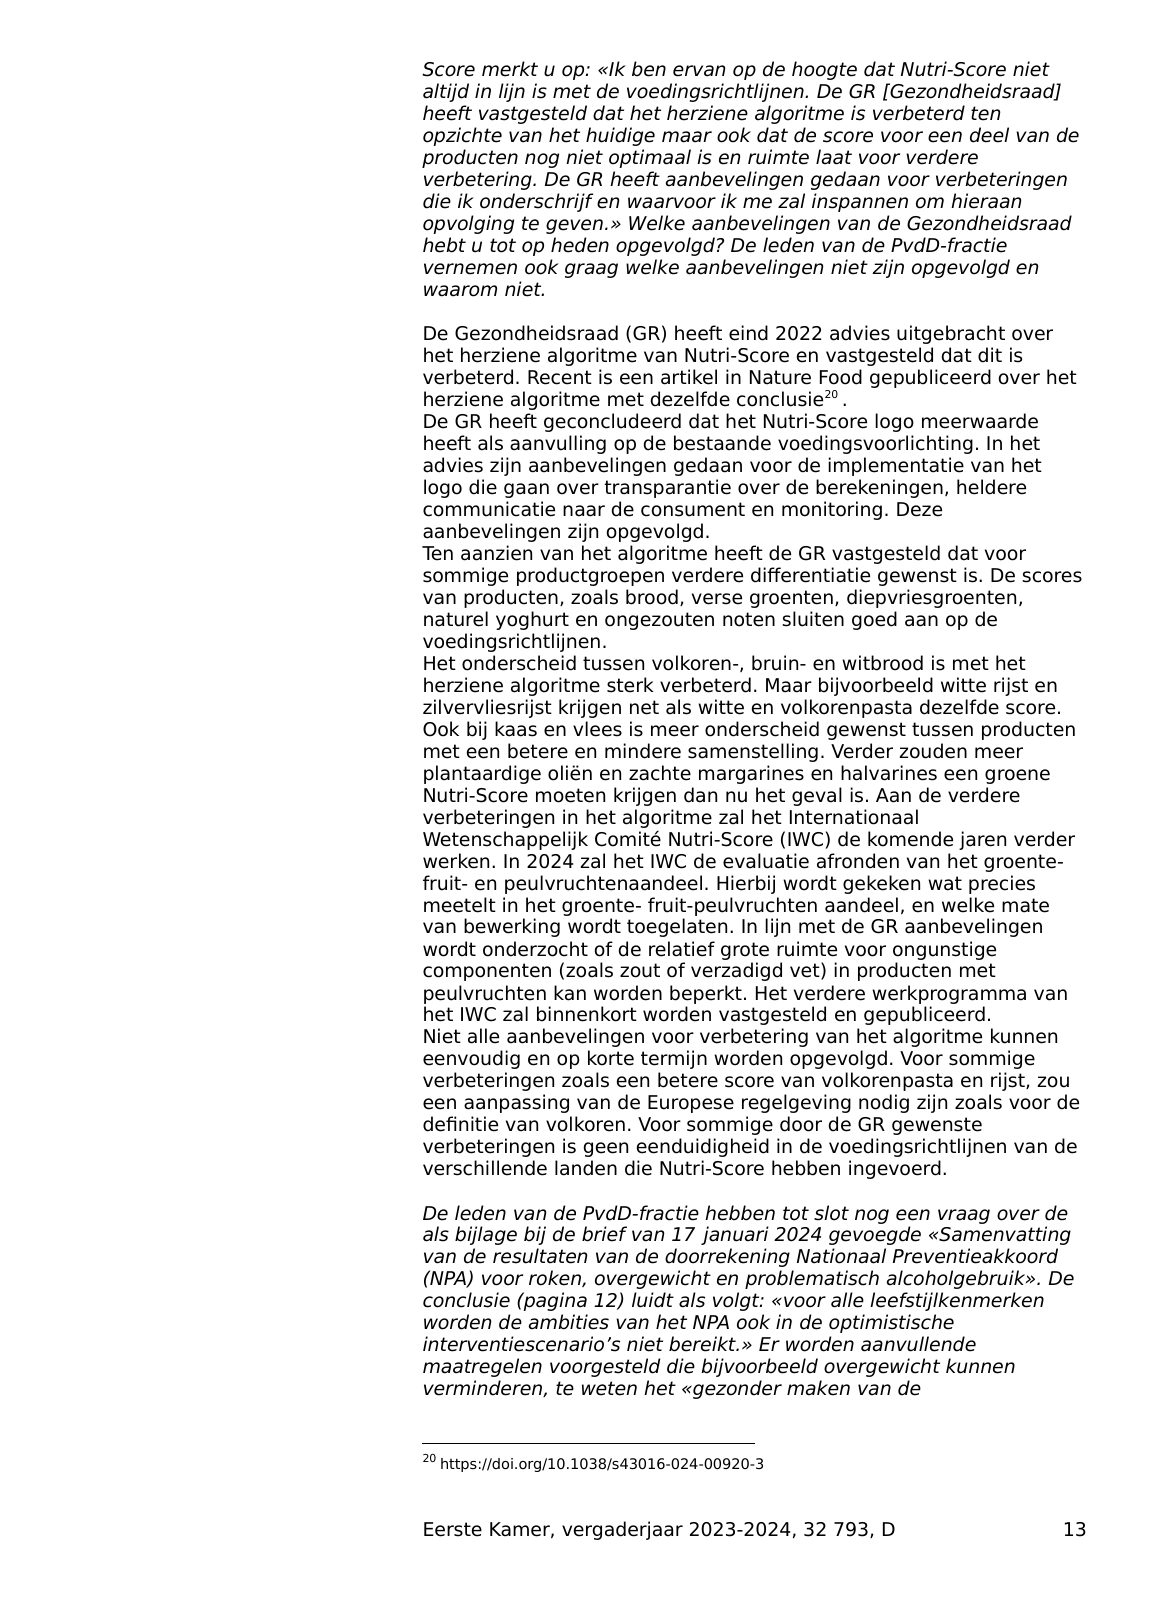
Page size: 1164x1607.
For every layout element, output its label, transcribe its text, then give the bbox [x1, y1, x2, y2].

text De GR heeft geconcludeerd dat het Nutri-Score logo meerwaarde heeft als aanvulling op de bestaande voedingsvoorlichting. In het advies zijn aanbevelingen gedaan voor de implementatie van het logo die gaan over transparantie over de berekeningen, heldere communicatie naar de consument en monitoring. Deze aanbevelingen zijn opgevolgd. [422, 411, 1087, 543]
text Score merkt u op: «Ik ben ervan op de hoogte dat Nutri-Score niet altijd in lijn is met de voedingsrichtlijnen. De GR [Gezondheidsraad] heeft vastgesteld dat het herziene algoritme is verbeterd ten opzichte van het huidige maar ook dat de score voor een deel van de producten nog niet optimaal is en ruimte laat voor verdere verbetering. De GR heeft aanbevelingen gedaan voor verbeteringen die ik onderschrijf en waarvoor ik me zal inspannen om hieraan opvolging te geven.» Welke aanbevelingen van de Gezondheidsraad hebt u tot op heden opgevolgd? De leden van de PvdD-fractie vernemen ook graag welke aanbevelingen niet zijn opgevolgd en waarom niet. [422, 59, 1087, 301]
text Het onderscheid tussen volkoren-, bruin- en witbrood is met het herziene algoritme sterk verbeterd. Maar bijvoorbeeld witte rijst en zilvervliesrijst krijgen net als witte en volkorenpasta dezelfde score. Ook bij kaas en vlees is meer onderscheid gewenst tussen producten met een betere en mindere samenstelling. Verder zouden meer plantaardige oliën en zachte margarines en halvarines een groene Nutri-Score moeten krijgen dan nu het geval is. Aan de verdere verbeteringen in het algoritme zal het Internationaal Wetenschappelijk Comité Nutri-Score (IWC) de komende jaren verder werken. In 2024 zal het IWC de evaluatie afronden van het groente- fruit- en peulvruchtenaandeel. Hierbij wordt gekeken wat precies meetelt in het groente- fruit-peulvruchten aandeel, en welke mate van bewerking wordt toegelaten. In lijn met de GR aanbevelingen wordt onderzocht of de relatief grote ruimte voor ongunstige componenten (zoals zout of verzadigd vet) in producten met peulvruchten kan worden beperkt. Het verdere werkprogramma van het IWC zal binnenkort worden vastgesteld en gepubliceerd. [422, 653, 1087, 1026]
text Ten aanzien van het algoritme heeft de GR vastgesteld dat voor sommige productgroepen verdere differentiatie gewenst is. De scores van producten, zoals brood, verse groenten, diepvriesgroenten, naturel yoghurt en ongezouten noten sluiten goed aan op de voedingsrichtlijnen. [422, 543, 1087, 653]
text De Gezondheidsraad (GR) heeft eind 2022 advies uitgebracht over het herziene algoritme van Nutri-Score en vastgesteld dat dit is verbeterd. Recent is een artikel in Nature Food gepubliceerd over het herziene algoritme met dezelfde conclusie. [422, 323, 1087, 411]
text De leden van de PvdD-fractie hebben tot slot nog een vraag over de als bijlage bij de brief van 17 januari 2024 gevoegde «Samenvatting van de resultaten van de doorrekening Nationaal Preventieakkoord (NPA) voor roken, overgewicht en problematisch alcoholgebruik». De conclusie (pagina 12) luidt als volgt: «voor alle leefstijlkenmerken worden de ambities van het NPA ook in de optimistische interventiescenario’s niet bereikt.» Er worden aanvullende maatregelen voorgesteld die bijvoorbeeld overgewicht kunnen verminderen, te weten het «gezonder maken van de [422, 1202, 1087, 1400]
text https://doi.org/10.1038/s43016-024-00920-3 [422, 1452, 1087, 1474]
text Niet alle aanbevelingen voor verbetering van het algoritme kunnen eenvoudig en op korte termijn worden opgevolgd. Voor sommige verbeteringen zoals een betere score van volkorenpasta en rijst, zou een aanpassing van de Europese regelgeving nodig zijn zoals voor de definitie van volkoren. Voor sommige door de GR gewenste verbeteringen is geen eenduidigheid in de voedingsrichtlijnen van de verschillende landen die Nutri-Score hebben ingevoerd. [422, 1026, 1087, 1180]
